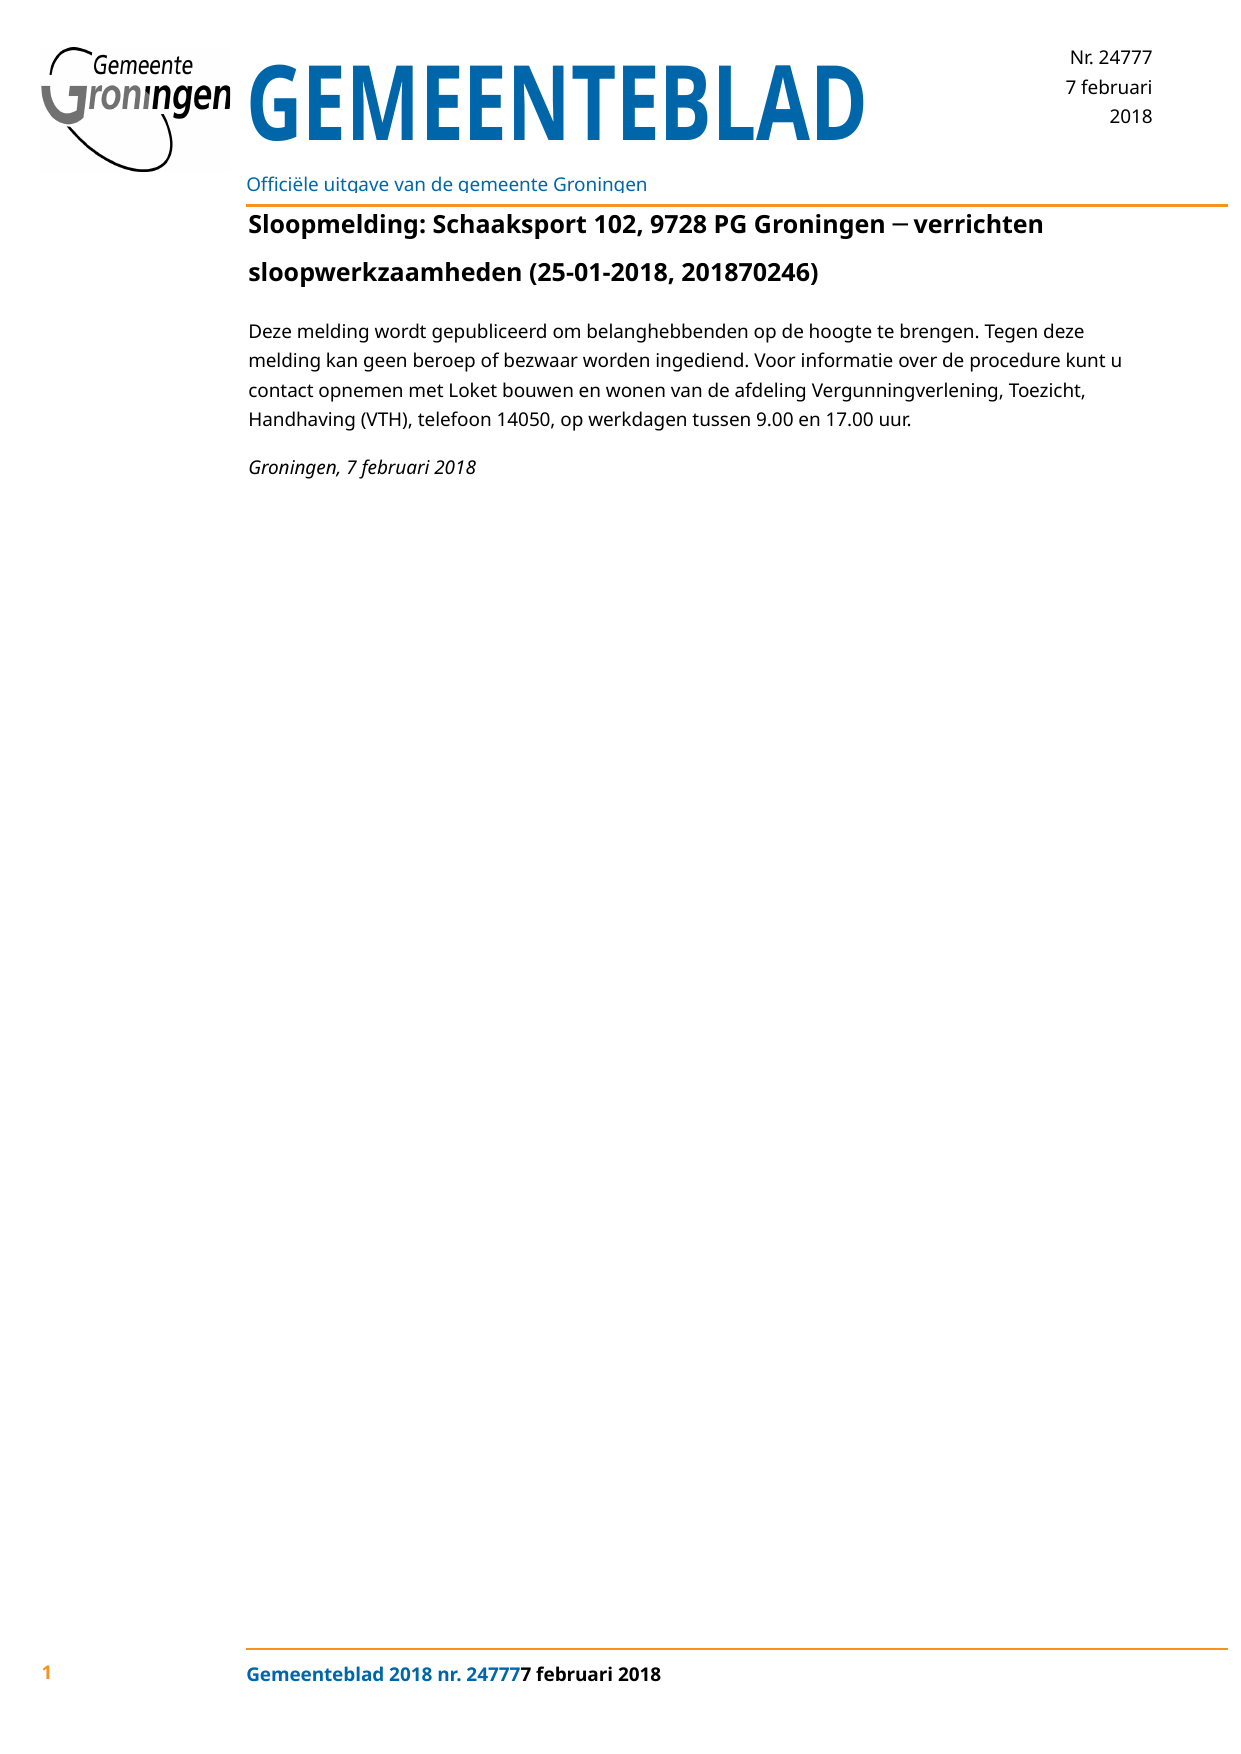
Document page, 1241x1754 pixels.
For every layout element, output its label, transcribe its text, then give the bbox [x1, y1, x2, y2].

text Deze melding wordt gepubliceerd om belanghebbenden op de hoogte te brengen. Tegen deze melding kan geen beroep of bezwaar worden ingediend. Voor informatie over de procedure kunt u contact opnemen met Loket bouwen en wonen van de afdeling Vergunningverlening, Toezicht, Handhaving (VTH), telefoon 14050, op werkdagen tussen 9.00 en 17.00 uur. [248, 318, 1152, 432]
text Groningen, 7 februari 2018 [248, 454, 1152, 480]
picture [41, 47, 231, 172]
text Sloopmelding: Schaaksport 102, 9728 PG Groningen ─ verrichten sloopwerkzaamheden (25-01-2018, 201870246) [248, 207, 1152, 288]
